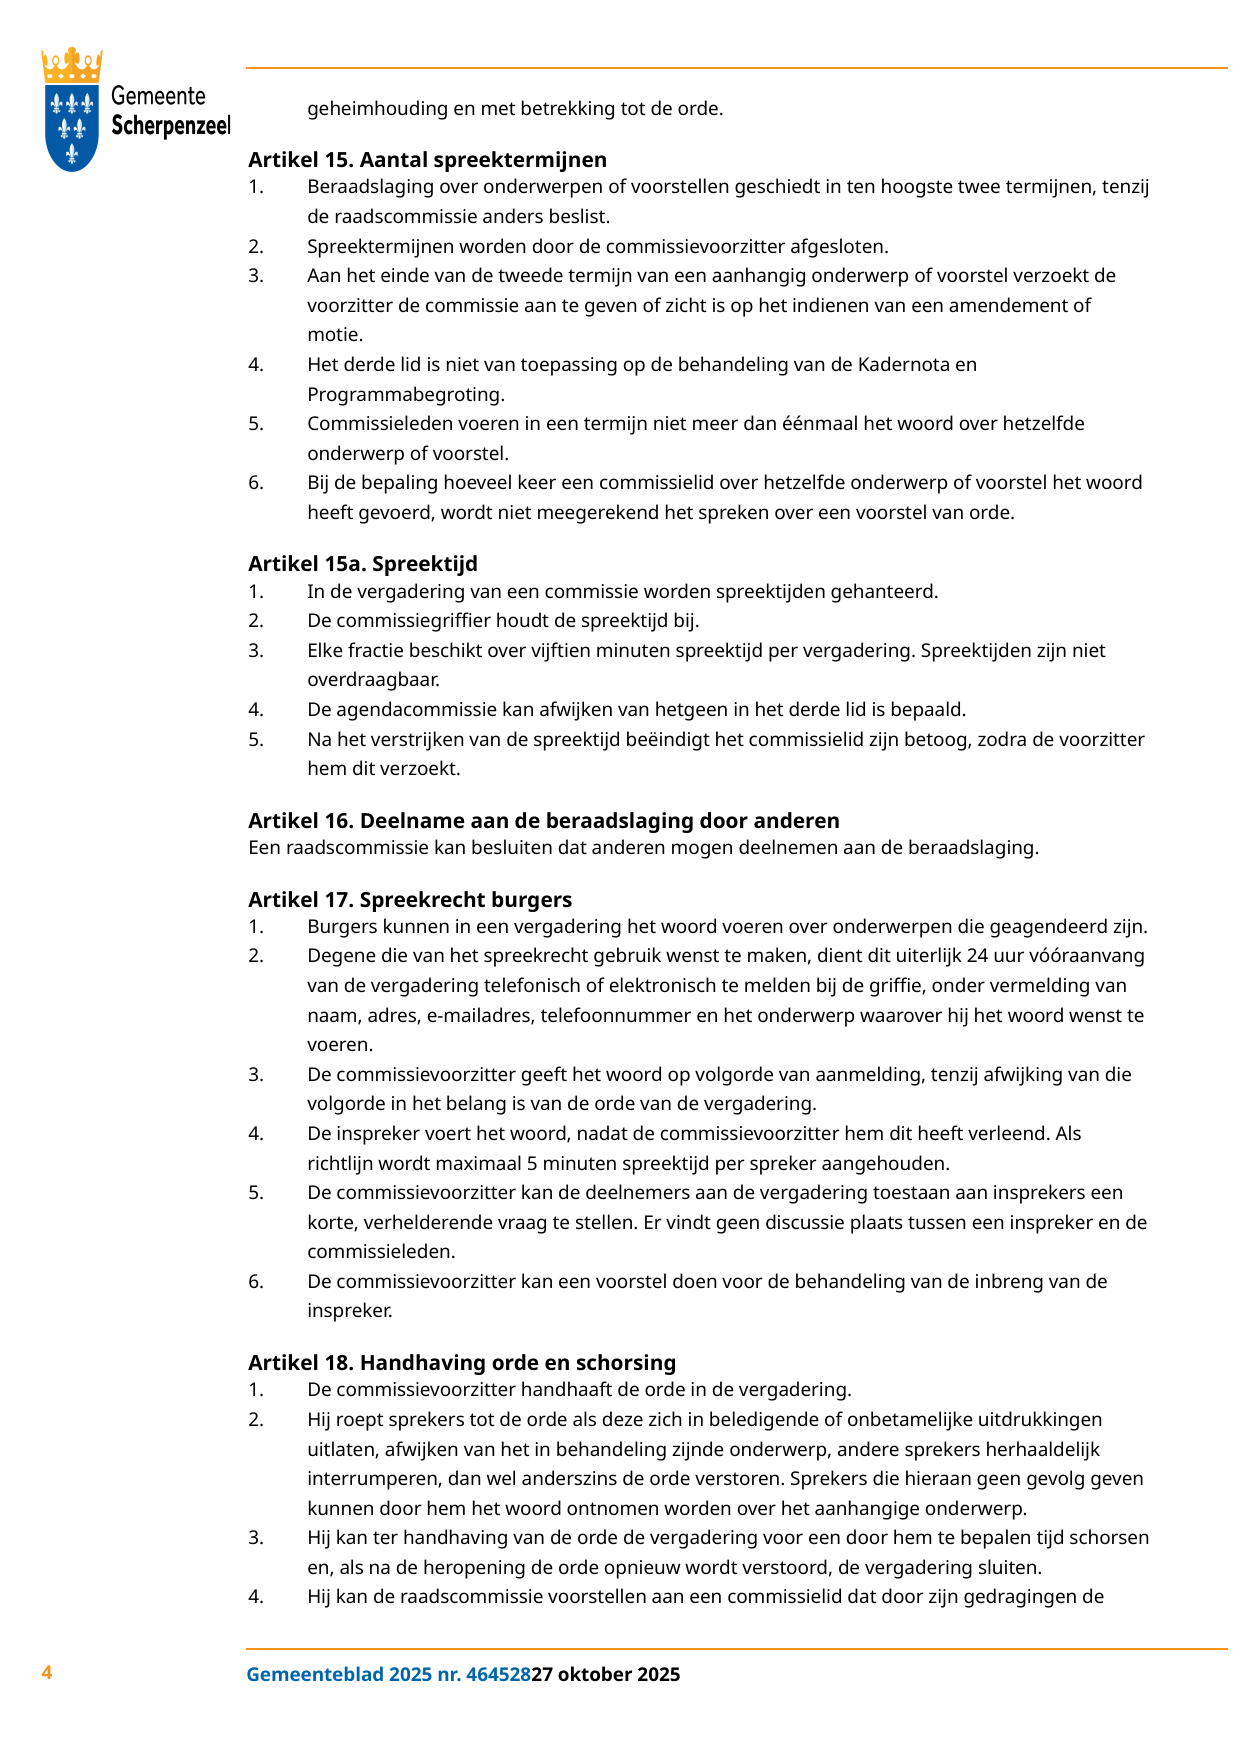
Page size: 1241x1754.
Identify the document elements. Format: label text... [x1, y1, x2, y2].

text Artikel 17. Spreekrecht burgers [248, 885, 1152, 913]
list Hij kan ter handhaving van de orde de vergadering voor een door hem te bepalen tijd schorsen en, als na de heropening de orde opnieuw wordt verstoord, de vergadering sluiten. [248, 1524, 1152, 1580]
list Spreektermijnen worden door de commissievoorzitter afgesloten. [248, 233, 1152, 258]
list De commissievoorzitter kan een voorstel doen voor de behandeling van de inbreng van de inspreker. [248, 1268, 1152, 1323]
list geheimhouding en met betrekking tot de orde. [248, 95, 1152, 121]
list De commissievoorzitter geeft het woord op volgorde van aanmelding, tenzij afwijking van die volgorde in het belang is van de orde van de vergadering. [248, 1061, 1152, 1116]
list Hij kan de raadscommissie voorstellen aan een commissielid dat door zijn gedragingen de [248, 1584, 1152, 1609]
list Beraadslaging over onderwerpen of voorstellen geschiedt in ten hoogste twee termijnen, tenzij de raadscommissie anders beslist. [248, 174, 1152, 229]
list Elke fractie beschikt over vijftien minuten spreektijd per vergadering. Spreektijden zijn niet overdraagbaar. [248, 637, 1152, 692]
list De commissiegriffier houdt de spreektijd bij. [248, 607, 1152, 633]
list Na het verstrijken van de spreektijd beëindigt het commissielid zijn betoog, zodra de voorzitter hem dit verzoekt. [248, 726, 1152, 781]
list In de vergadering van een commissie worden spreektijden gehanteerd. [248, 578, 1152, 604]
list Commissieleden voeren in een termijn niet meer dan éénmaal het woord over hetzelfde onderwerp of voorstel. [248, 410, 1152, 466]
list Degene die van het spreekrecht gebruik wenst te maken, dient dit uiterlijk 24 uur vóóraanvang van de vergadering telefonisch of elektronisch te melden bij de griffie, onder vermelding van naam, adres, e-mailadres, telefoonnummer en het onderwerp waarover hij het woord wenst te voeren. [248, 943, 1152, 1057]
list Hij roept sprekers tot de orde als deze zich in beledigende of onbetamelijke uitdrukkingen uitlaten, afwijken van het in behandeling zijnde onderwerp, andere sprekers herhaaldelijk interrumperen, dan wel anderszins de orde verstoren. Sprekers die hieraan geen gevolg geven kunnen door hem het woord ontnomen worden over het aanhangige onderwerp. [248, 1406, 1152, 1521]
list Bij de bepaling hoeveel keer een commissielid over hetzelfde onderwerp of voorstel het woord heeft gevoerd, wordt niet meegerekend het spreken over een voorstel van orde. [248, 469, 1152, 525]
list De commissievoorzitter handhaaft de orde in de vergadering. [248, 1377, 1152, 1402]
text Artikel 16. Deelname aan de beraadslaging door anderen [248, 806, 1152, 834]
list De commissievoorzitter kan de deelnemers aan de vergadering toestaan aan insprekers een korte, verhelderende vraag te stellen. Er vindt geen discussie plaats tussen een inspreker en de commissieleden. [248, 1179, 1152, 1264]
text Artikel 15a. Spreektijd [248, 549, 1152, 578]
list Burgers kunnen in een vergadering het woord voeren over onderwerpen die geagendeerd zijn. [248, 913, 1152, 939]
picture [41, 47, 231, 172]
list Het derde lid is niet van toepassing op de behandeling van de Kadernota en Programmabegroting. [248, 351, 1152, 406]
text Artikel 18. Handhaving orde en schorsing [248, 1348, 1152, 1377]
text Een raadscommissie kan besluiten dat anderen mogen deelnemen aan de beraadslaging. [248, 834, 1152, 860]
list De agendacommissie kan afwijken van hetgeen in het derde lid is bepaald. [248, 696, 1152, 722]
list Aan het einde van de tweede termijn van een aanhangig onderwerp of voorstel verzoekt de voorzitter de commissie aan te geven of zicht is op het indienen van een amendement of motie. [248, 262, 1152, 347]
text Artikel 15. Aantal spreektermijnen [248, 145, 1152, 174]
list De inspreker voert het woord, nadat de commissievoorzitter hem dit heeft verleend. Als richtlijn wordt maximaal 5 minuten spreektijd per spreker aangehouden. [248, 1120, 1152, 1176]
